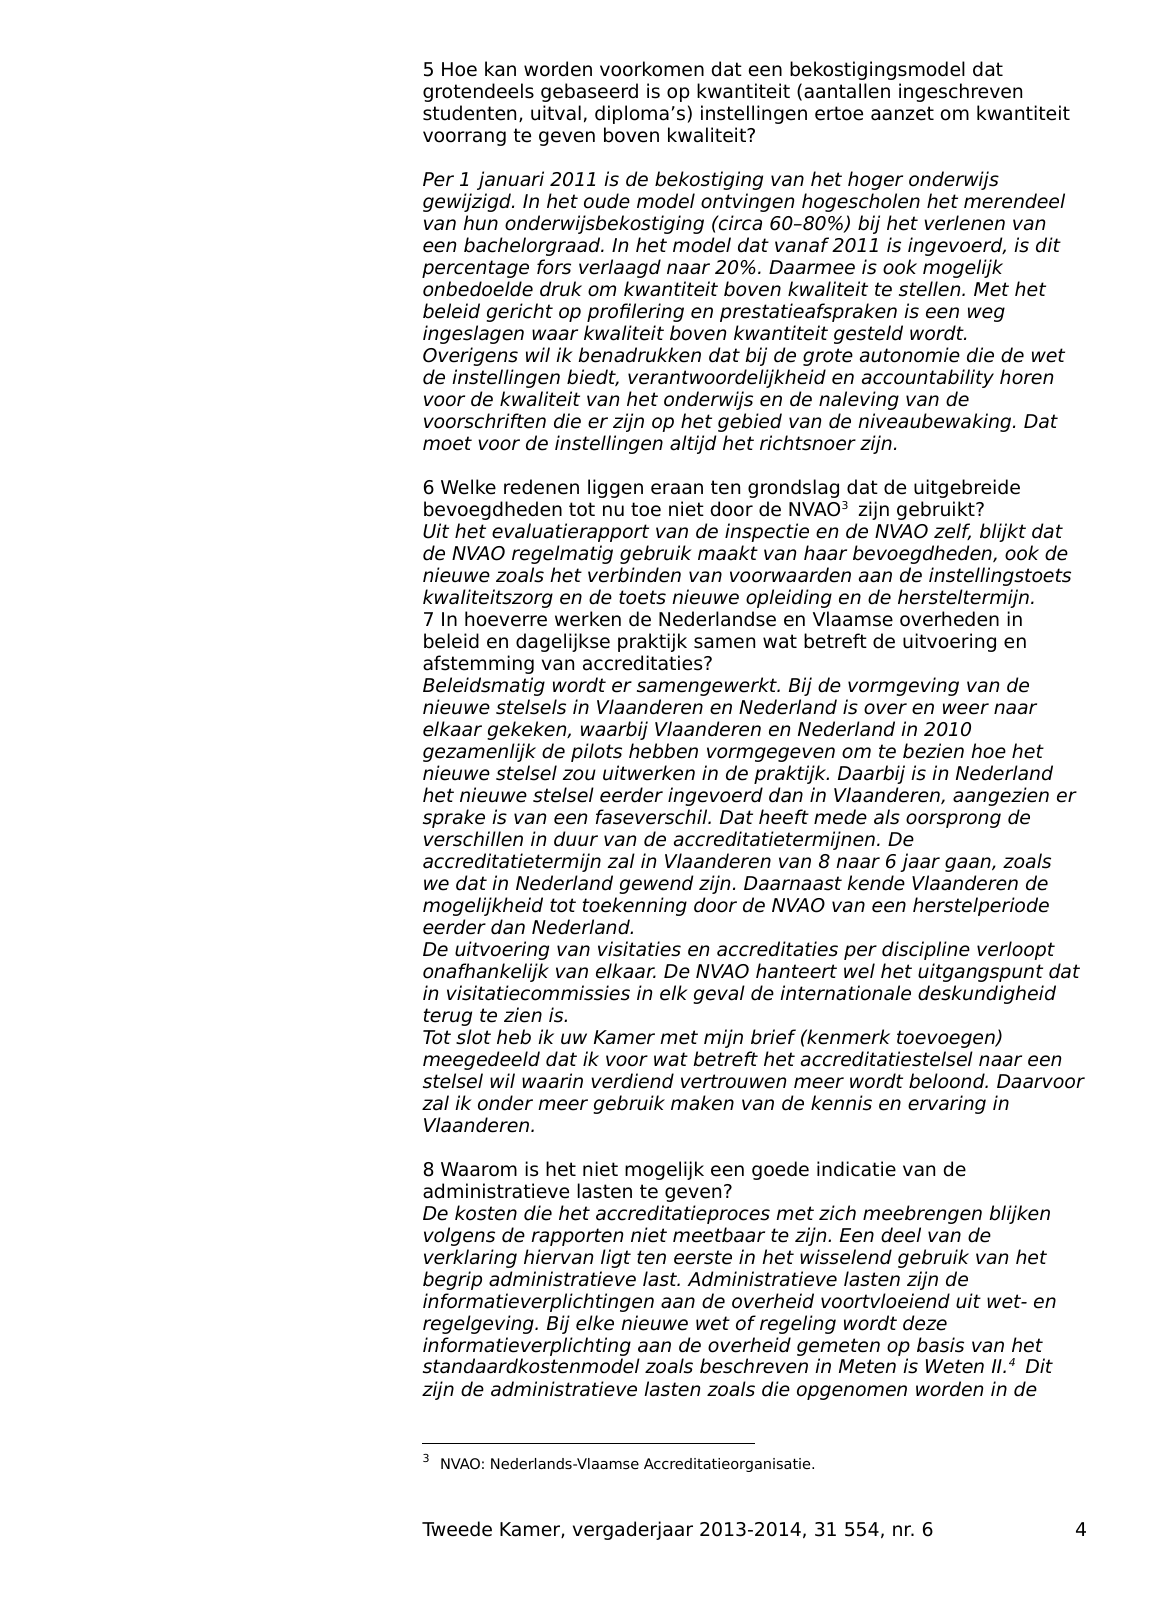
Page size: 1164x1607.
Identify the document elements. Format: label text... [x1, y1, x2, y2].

text 8 Waarom is het niet mogelijk een goede indicatie van de administratieve lasten te geven? [422, 1159, 1087, 1203]
text De kosten die het accreditatieproces met zich meebrengen blijken volgens de rapporten niet meetbaar te zijn. Een deel van de verklaring hiervan ligt ten eerste in het wisselend gebruik van het begrip administratieve last. Administratieve lasten zijn de informatieverplichtingen aan de overheid voortvloeiend uit wet- en regelgeving. Bij elke nieuwe wet of regeling wordt deze informatieverplichting aan de overheid gemeten op basis van het standaardkostenmodel zoals beschreven in Meten is Weten II. Dit zijn de administratieve lasten zoals die opgenomen worden in de [422, 1203, 1087, 1400]
text Uit het evaluatierapport van de inspectie en de NVAO zelf, blijkt dat de NVAO regelmatig gebruik maakt van haar bevoegdheden, ook de nieuwe zoals het verbinden van voorwaarden aan de instellingstoets kwaliteitszorg en de toets nieuwe opleiding en de hersteltermijn. [422, 521, 1087, 609]
text Tot slot heb ik uw Kamer met mijn brief (kenmerk toevoegen) meegedeeld dat ik voor wat betreft het accreditatiestelsel naar een stelsel wil waarin verdiend vertrouwen meer wordt beloond. Daarvoor zal ik onder meer gebruik maken van de kennis en ervaring in Vlaanderen. [422, 1027, 1087, 1136]
text De uitvoering van visitaties en accreditaties per discipline verloopt onafhankelijk van elkaar. De NVAO hanteert wel het uitgangspunt dat in visitatiecommissies in elk geval de internationale deskundigheid terug te zien is. [422, 939, 1087, 1027]
text 6 Welke redenen liggen eraan ten grondslag dat de uitgebreide bevoegdheden tot nu toe niet door de NVAO zijn gebruikt? [422, 477, 1087, 521]
text 5 Hoe kan worden voorkomen dat een bekostigingsmodel dat grotendeels gebaseerd is op kwantiteit (aantallen ingeschreven studenten, uitval, diploma’s) instellingen ertoe aanzet om kwantiteit voorrang te geven boven kwaliteit? [422, 59, 1087, 147]
text NVAO: Nederlands-Vlaamse Accreditatieorganisatie. [422, 1452, 1087, 1474]
text 7 In hoeverre werken de Nederlandse en Vlaamse overheden in beleid en dagelijkse praktijk samen wat betreft de uitvoering en afstemming van accreditaties? [422, 609, 1087, 675]
text Per 1 januari 2011 is de bekostiging van het hoger onderwijs gewijzigd. In het oude model ontvingen hogescholen het merendeel van hun onderwijsbekostiging (circa 60–80%) bij het verlenen van een bachelorgraad. In het model dat vanaf 2011 is ingevoerd, is dit percentage fors verlaagd naar 20%. Daarmee is ook mogelijk onbedoelde druk om kwantiteit boven kwaliteit te stellen. Met het beleid gericht op profilering en prestatieafspraken is een weg ingeslagen waar kwaliteit boven kwantiteit gesteld wordt. [422, 169, 1087, 345]
text Beleidsmatig wordt er samengewerkt. Bij de vormgeving van de nieuwe stelsels in Vlaanderen en Nederland is over en weer naar elkaar gekeken, waarbij Vlaanderen en Nederland in 2010 gezamenlijk de pilots hebben vormgegeven om te bezien hoe het nieuwe stelsel zou uitwerken in de praktijk. Daarbij is in Nederland het nieuwe stelsel eerder ingevoerd dan in Vlaanderen, aangezien er sprake is van een faseverschil. Dat heeft mede als oorsprong de verschillen in duur van de accreditatietermijnen. De accreditatietermijn zal in Vlaanderen van 8 naar 6 jaar gaan, zoals we dat in Nederland gewend zijn. Daarnaast kende Vlaanderen de mogelijkheid tot toekenning door de NVAO van een herstelperiode eerder dan Nederland. [422, 675, 1087, 939]
text Overigens wil ik benadrukken dat bij de grote autonomie die de wet de instellingen biedt, verantwoordelijkheid en accountability horen voor de kwaliteit van het onderwijs en de naleving van de voorschriften die er zijn op het gebied van de niveaubewaking. Dat moet voor de instellingen altijd het richtsnoer zijn. [422, 345, 1087, 455]
